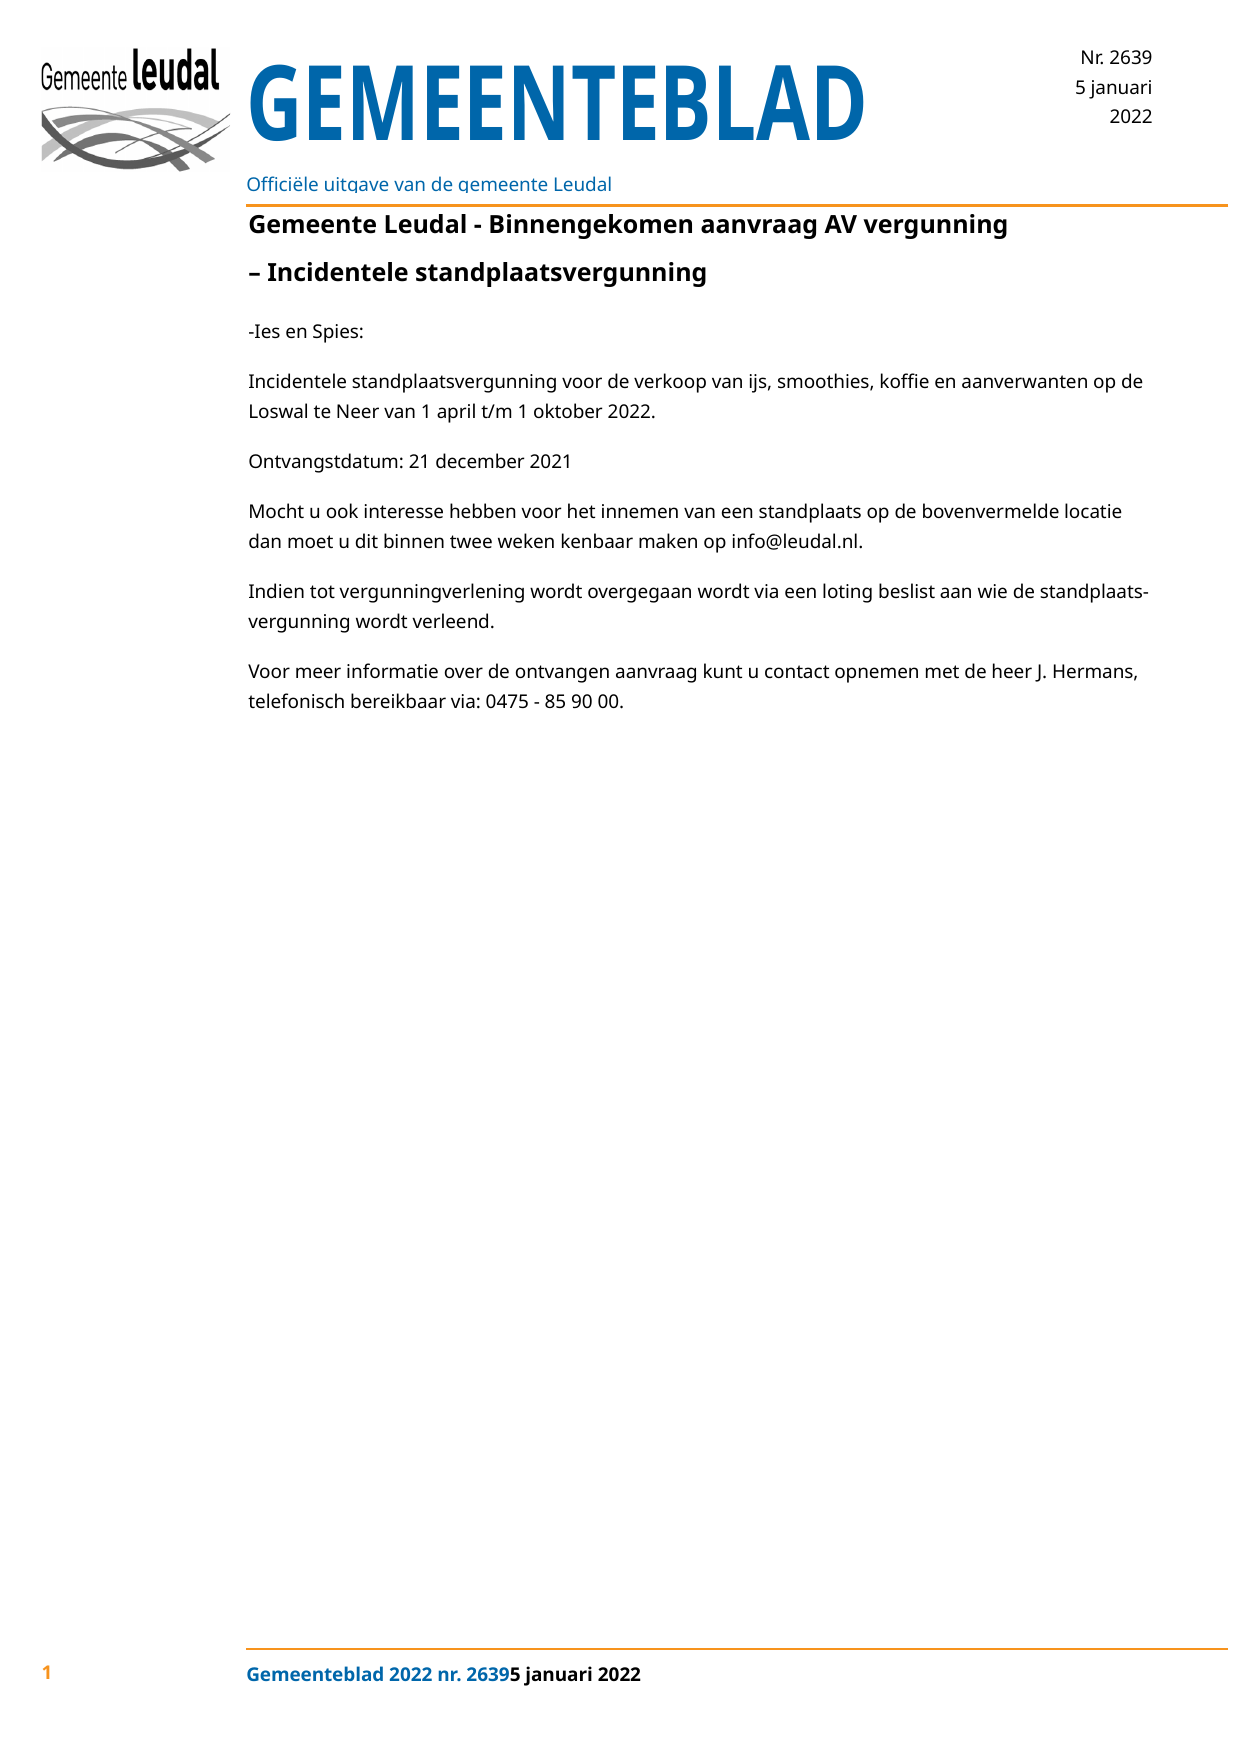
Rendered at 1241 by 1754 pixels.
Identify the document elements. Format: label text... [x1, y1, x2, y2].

text Incidentele standplaatsvergunning voor de verkoop van ijs, smoothies, koffie en aanverwanten op de Loswal te Neer van 1 april t/m 1 oktober 2022. [248, 368, 1152, 424]
text Gemeente Leudal - Binnengekomen aanvraag AV vergunning – Incidentele standplaatsvergunning [248, 207, 1152, 288]
picture [41, 47, 231, 172]
text -Ies en Spies: [248, 318, 1152, 344]
text Mocht u ook interesse hebben voor het innemen van een standplaats op de bovenvermelde locatie dan moet u dit binnen twee weken kenbaar maken op info@leudal.nl. [248, 499, 1152, 554]
text Ontvangstdatum: 21 december 2021 [248, 448, 1152, 474]
text Indien tot vergunningverlening wordt overgegaan wordt via een loting beslist aan wie de standplaats- vergunning wordt verleend. [248, 579, 1152, 634]
text Voor meer informatie over de ontvangen aanvraag kunt u contact opnemen met de heer J. Hermans, telefonisch bereikbaar via: 0475 - 85 90 00. [248, 659, 1152, 714]
